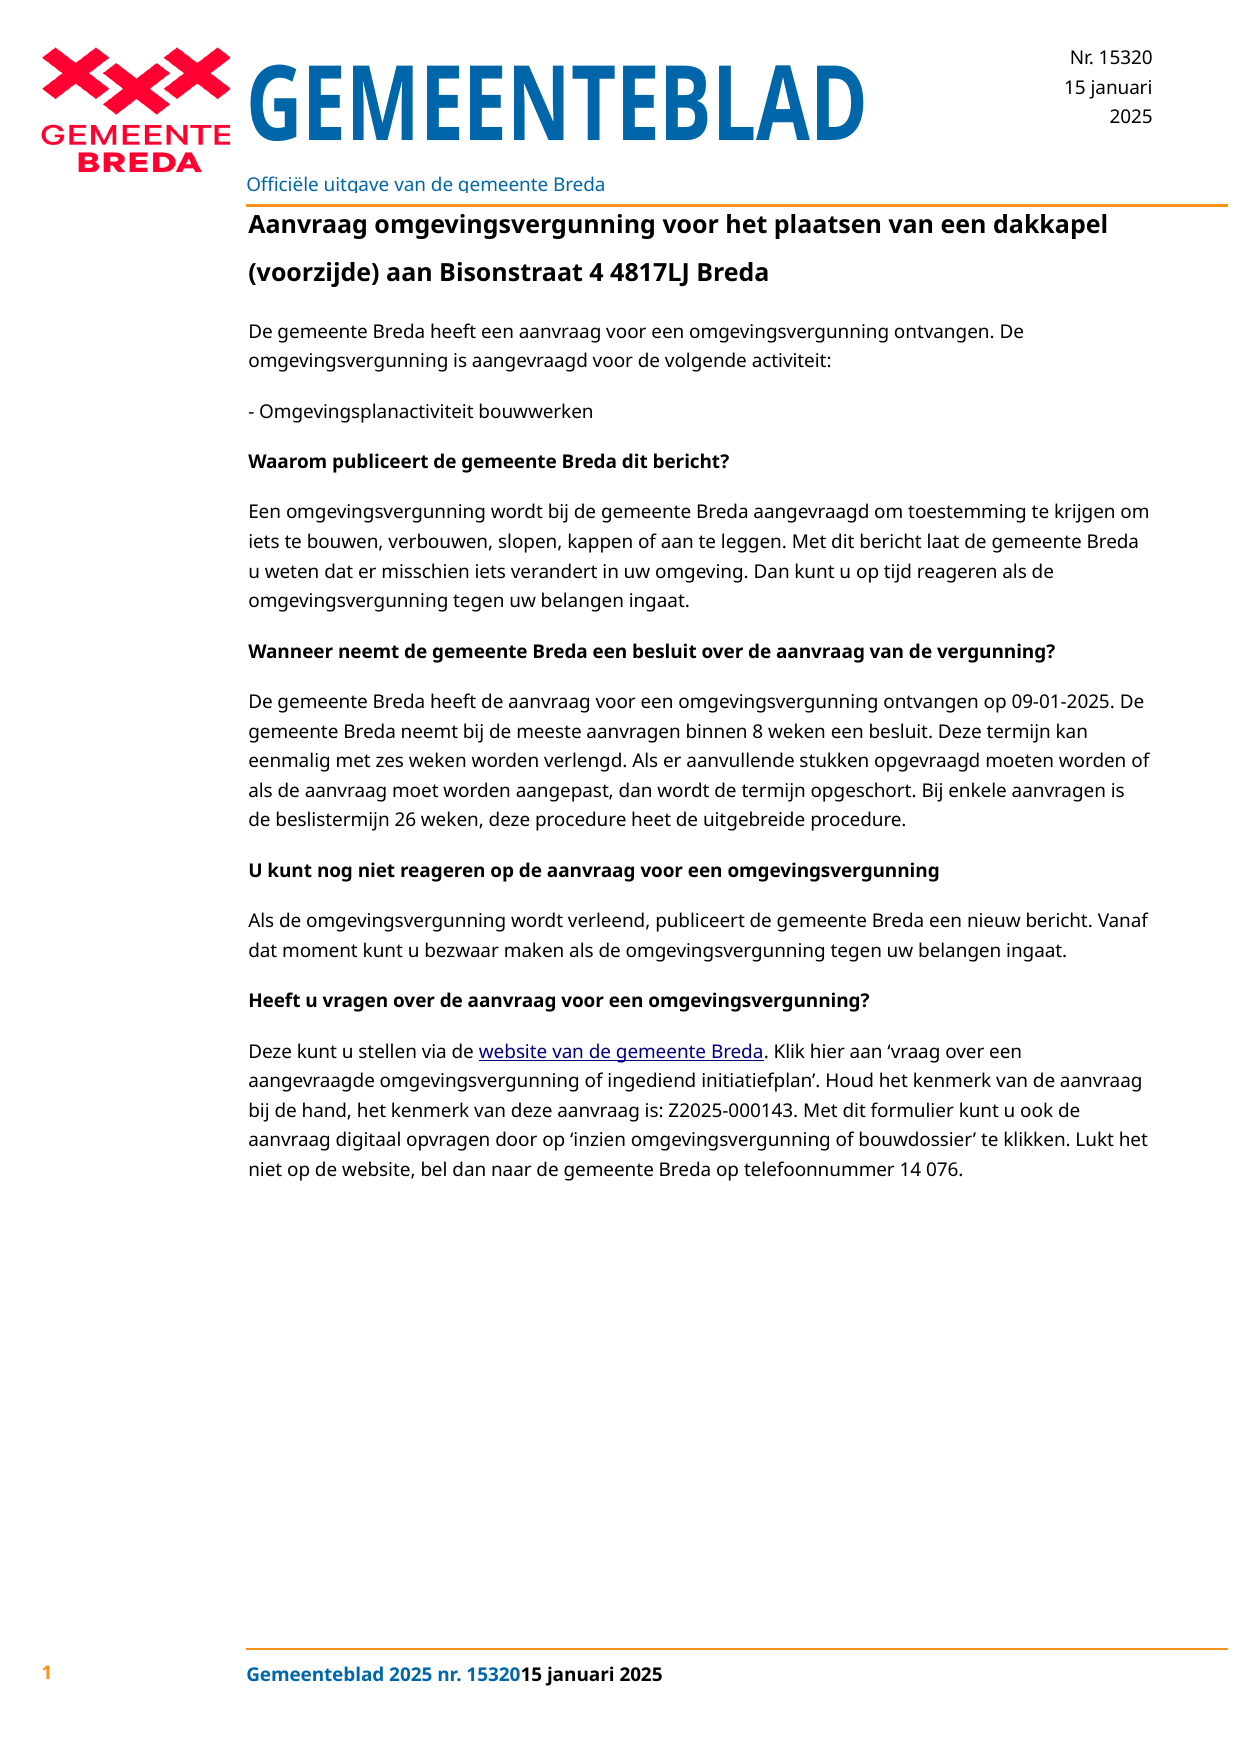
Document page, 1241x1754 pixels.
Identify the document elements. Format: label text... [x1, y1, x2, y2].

text De gemeente Breda heeft een aanvraag voor een omgevingsvergunning ontvangen. De omgevingsvergunning is aangevraagd voor de volgende activiteit: [248, 318, 1152, 373]
text Deze kunt u stellen via de website van de gemeente Breda. Klik hier aan ‘vraag over een aangevraagde omgevingsvergunning of ingediend initiatiefplan’. Houd het kenmerk van de aanvraag bij de hand, het kenmerk van deze aanvraag is: Z2025-000143. Met dit formulier kunt u ook de aanvraag digitaal opvragen door op ‘inzien omgevingsvergunning of bouwdossier’ te klikken. Lukt het niet op de website, bel dan naar de gemeente Breda op telefoonnummer 14 076. [248, 1038, 1152, 1182]
text Aanvraag omgevingsvergunning voor het plaatsen van een dakkapel (voorzijde) aan Bisonstraat 4 4817LJ Breda [248, 207, 1152, 288]
text U kunt nog niet reageren op de aanvraag voor een omgevingsvergunning [248, 857, 1152, 883]
picture [41, 47, 231, 172]
text Waarom publiceert de gemeente Breda dit bericht? [248, 448, 1152, 474]
text - Omgevingsplanactiviteit bouwwerken [248, 398, 1152, 424]
text Heeft u vragen over de aanvraag voor een omgevingsvergunning? [248, 987, 1152, 1013]
text Een omgevingsvergunning wordt bij de gemeente Breda aangevraagd om toestemming te krijgen om iets te bouwen, verbouwen, slopen, kappen of aan te leggen. Met dit bericht laat de gemeente Breda u weten dat er misschien iets verandert in uw omgeving. Dan kunt u op tijd reageren als de omgevingsvergunning tegen uw belangen ingaat. [248, 499, 1152, 613]
text Wanneer neemt de gemeente Breda een besluit over de aanvraag van de vergunning? [248, 638, 1152, 664]
text De gemeente Breda heeft de aanvraag voor een omgevingsvergunning ontvangen op 09-01-2025. De gemeente Breda neemt bij de meeste aanvragen binnen 8 weken een besluit. Deze termijn kan eenmalig met zes weken worden verlengd. Als er aanvullende stukken opgevraagd moeten worden of als de aanvraag moet worden aangepast, dan wordt de termijn opgeschort. Bij enkele aanvragen is de beslistermijn 26 weken, deze procedure heet de uitgebreide procedure. [248, 688, 1152, 832]
text Als de omgevingsvergunning wordt verleend, publiceert de gemeente Breda een nieuw bericht. Vanaf dat moment kunt u bezwaar maken als de omgevingsvergunning tegen uw belangen ingaat. [248, 907, 1152, 963]
